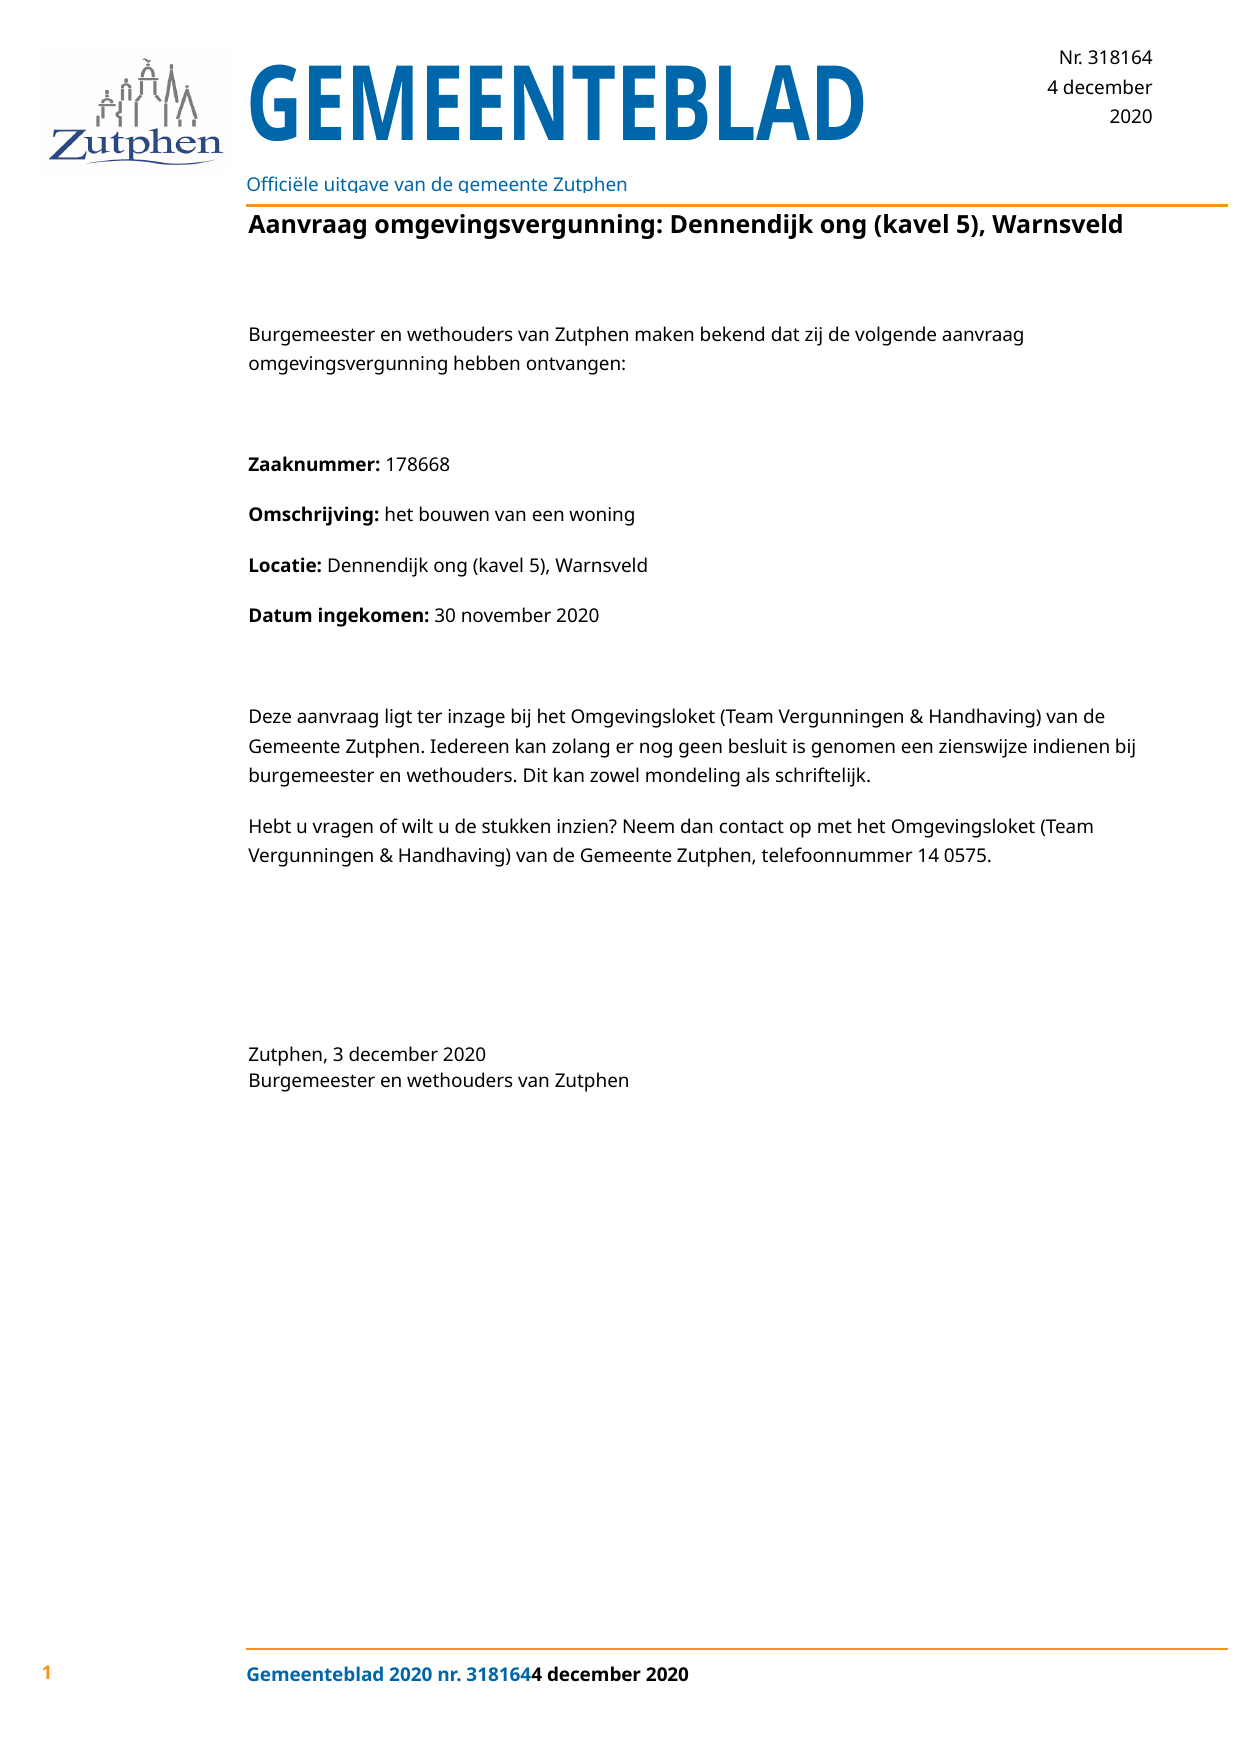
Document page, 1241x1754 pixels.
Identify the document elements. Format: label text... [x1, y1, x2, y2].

text Datum ingekomen: 30 november 2020 [248, 602, 1152, 628]
text Burgemeester en wethouders van Zutphen maken bekend dat zij de volgende aanvraag omgevingsvergunning hebben ontvangen: [248, 321, 1152, 376]
text Zutphen, 3 december 2020 [248, 1041, 1152, 1067]
text Aanvraag omgevingsvergunning: Dennendijk ong (kavel 5), Warnsveld [248, 207, 1152, 241]
text Hebt u vragen of wilt u de stukken inzien? Neem dan contact op met het Omgevingsloket (Team Vergunningen & Handhaving) van de Gemeente Zutphen, telefoonnummer 14 0575. [248, 813, 1152, 868]
text Burgemeester en wethouders van Zutphen [248, 1067, 1152, 1093]
text Locatie: Dennendijk ong (kavel 5), Warnsveld [248, 552, 1152, 578]
text Omschrijving: het bouwen van een woning [248, 502, 1152, 527]
picture [41, 47, 231, 172]
text Deze aanvraag ligt ter inzage bij het Omgevingsloket (Team Vergunningen & Handhaving) van de Gemeente Zutphen. Iedereen kan zolang er nog geen besluit is genomen een zienswijze indienen bij burgemeester en wethouders. Dit kan zowel mondeling als schriftelijk. [248, 703, 1152, 788]
text Zaaknummer: 178668 [248, 451, 1152, 477]
